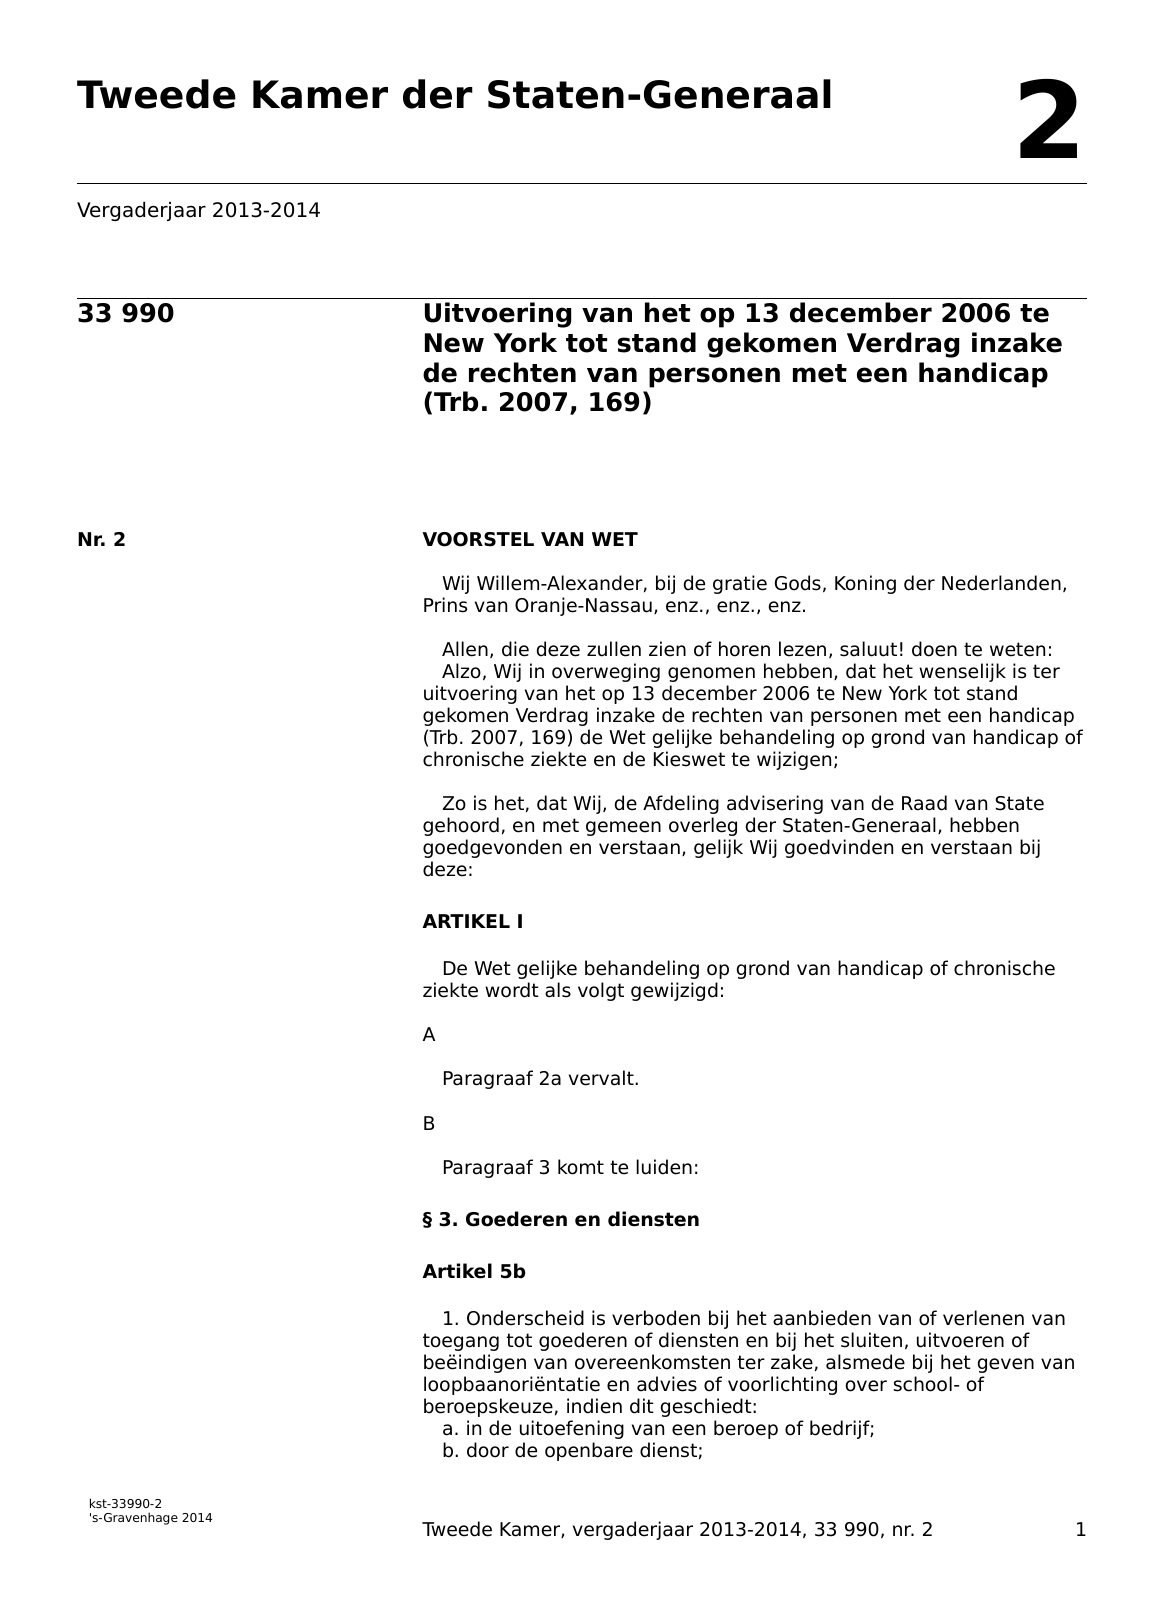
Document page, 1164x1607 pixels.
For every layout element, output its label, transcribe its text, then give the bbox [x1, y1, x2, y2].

table_cell Vergaderjaar 2013-2014 [77, 184, 1087, 298]
text 1. Onderscheid is verboden bij het aanbieden van of verlenen van toegang tot goederen of diensten en bij het sluiten, uitvoeren of beëindigen van overeenkomsten ter zake, alsmede bij het geven van loopbaanoriëntatie en advies of voorlichting over school- of beroepskeuze, indien dit geschiedt: [422, 1308, 1087, 1417]
text 's-Gravenhage 2014 [88, 1511, 323, 1525]
text Zo is het, dat Wij, de Afdeling advisering van de Raad van State gehoord, en met gemeen overleg der Staten-Generaal, hebben goedgevonden en verstaan, gelijk Wij goedvinden en verstaan bij deze: [422, 793, 1087, 881]
text Paragraaf 3 komt te luiden: [422, 1157, 1087, 1179]
text Allen, die deze zullen zien of horen lezen, saluut! doen te weten: [422, 639, 1087, 661]
text b. door de openbare dienst; [422, 1439, 1087, 1461]
text a. in de uitoefening van een beroep of bedrijf; [422, 1417, 1087, 1439]
subtitle ARTIKEL I [422, 911, 1087, 933]
table_header Tweede Kamer der Staten-Generaal [77, 59, 886, 183]
text A [422, 1024, 1087, 1046]
text Wij Willem-Alexander, bij de gratie Gods, Koning der Nederlanden, Prins van Oranje-Nassau, enz., enz., enz. [422, 573, 1087, 617]
text kst-33990-2 [88, 1497, 323, 1511]
subtitle § 3. Goederen en diensten [422, 1209, 1087, 1231]
text Paragraaf 2a vervalt. [422, 1068, 1087, 1090]
text B [422, 1112, 1087, 1134]
subtitle 33 990 Uitvoering van het op 13 december 2006 te New York tot stand gekomen Verdrag inzake de rechten van personen met een handicap (Trb. 2007, 169) [77, 299, 1087, 418]
text Alzo, Wij in overweging genomen hebben, dat het wenselijk is ter uitvoering van het op 13 december 2006 te New York tot stand gekomen Verdrag inzake de rechten van personen met een handicap (Trb. 2007, 169) de Wet gelijke behandeling op grond van handicap of chronische ziekte en de Kieswet te wijzigen; [422, 661, 1087, 771]
text De Wet gelijke behandeling op grond van handicap of chronische ziekte wordt als volgt gewijzigd: [422, 958, 1087, 1002]
subtitle Nr. 2 VOORSTEL VAN WET [77, 529, 1087, 551]
table_header 2 [886, 59, 1087, 183]
subtitle Artikel 5b [422, 1261, 1087, 1283]
